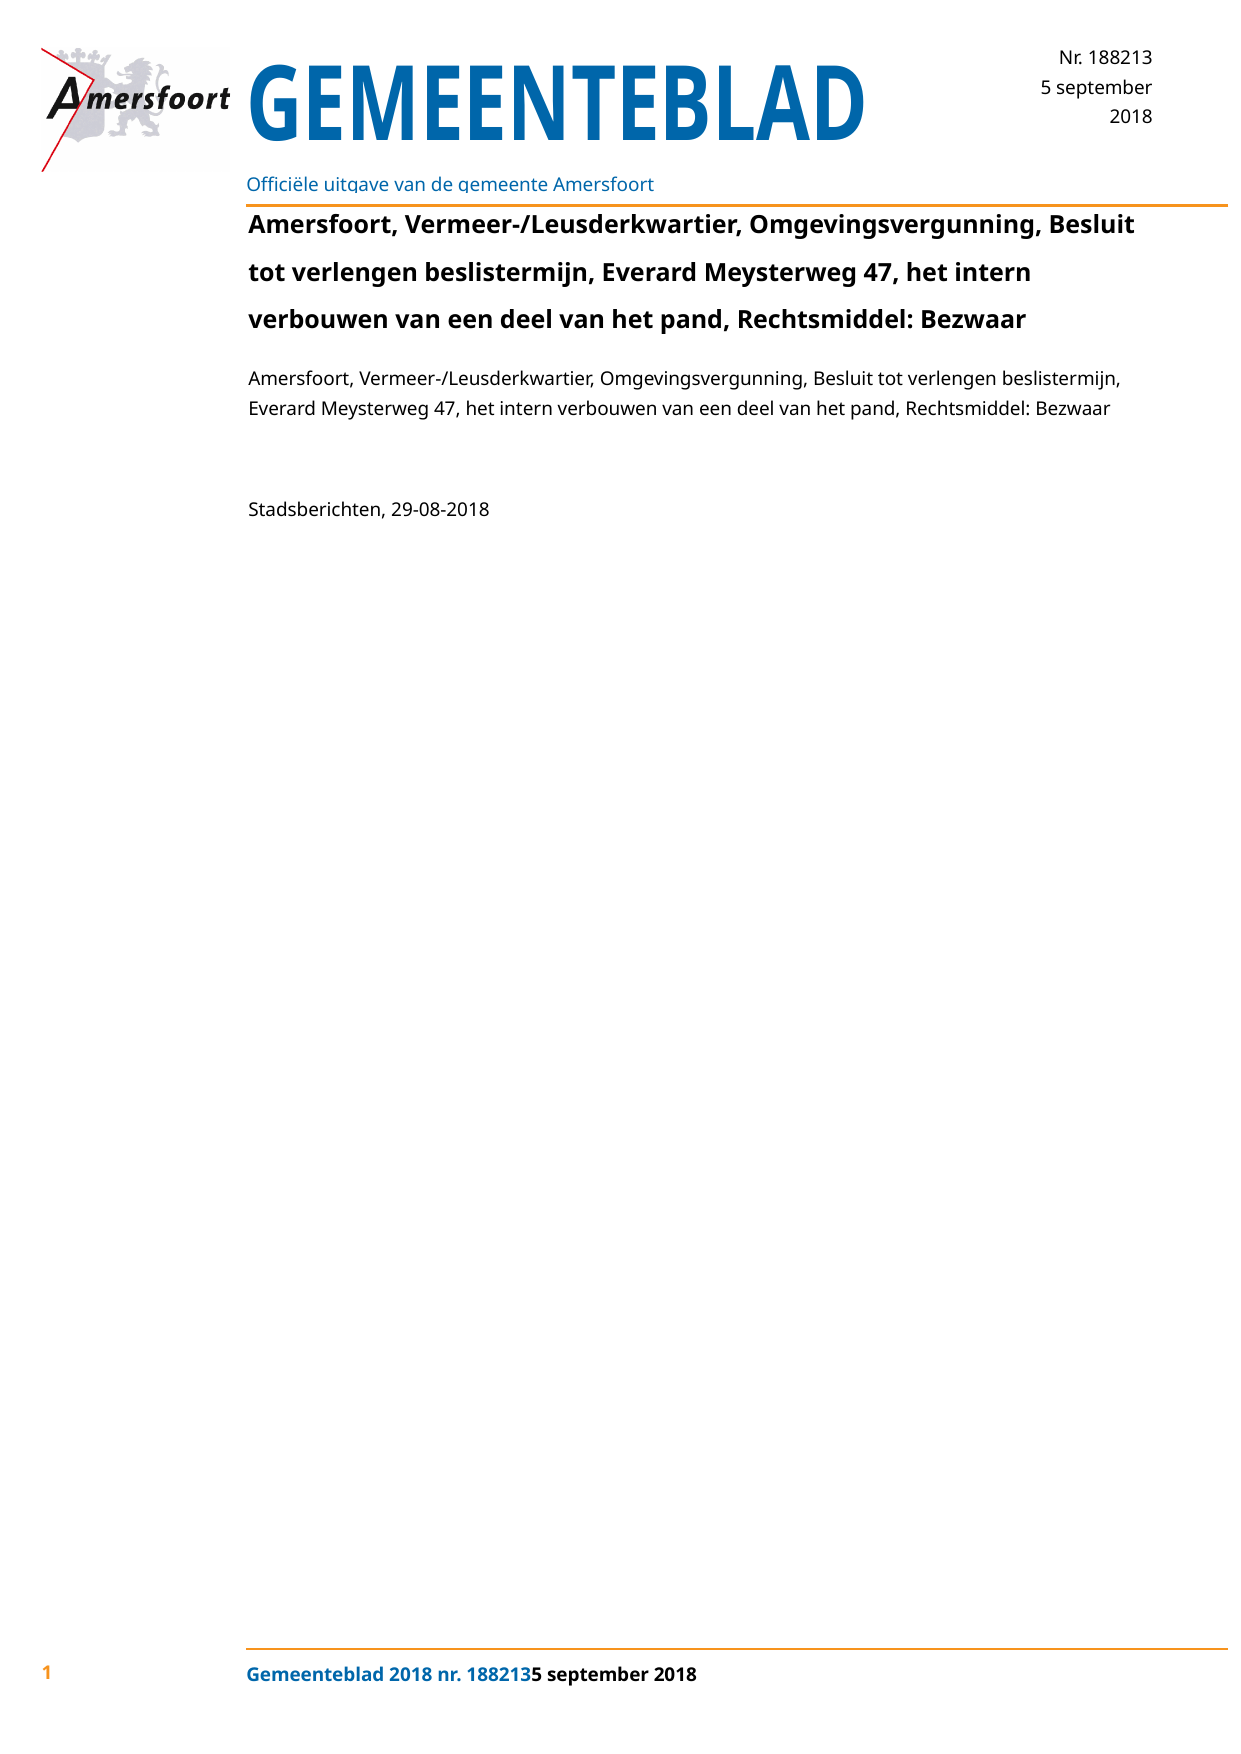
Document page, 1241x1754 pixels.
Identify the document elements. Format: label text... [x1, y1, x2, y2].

text Stadsberichten, 29-08-2018 [248, 496, 1152, 522]
text Amersfoort, Vermeer-/Leusderkwartier, Omgevingsvergunning, Besluit tot verlengen beslistermijn, Everard Meysterweg 47, het intern verbouwen van een deel van het pand, Rechtsmiddel: Bezwaar [248, 207, 1152, 336]
text Amersfoort, Vermeer-/Leusderkwartier, Omgevingsvergunning, Besluit tot verlengen beslistermijn, Everard Meysterweg 47, het intern verbouwen van een deel van het pand, Rechtsmiddel: Bezwaar [248, 366, 1152, 421]
picture [41, 47, 231, 172]
